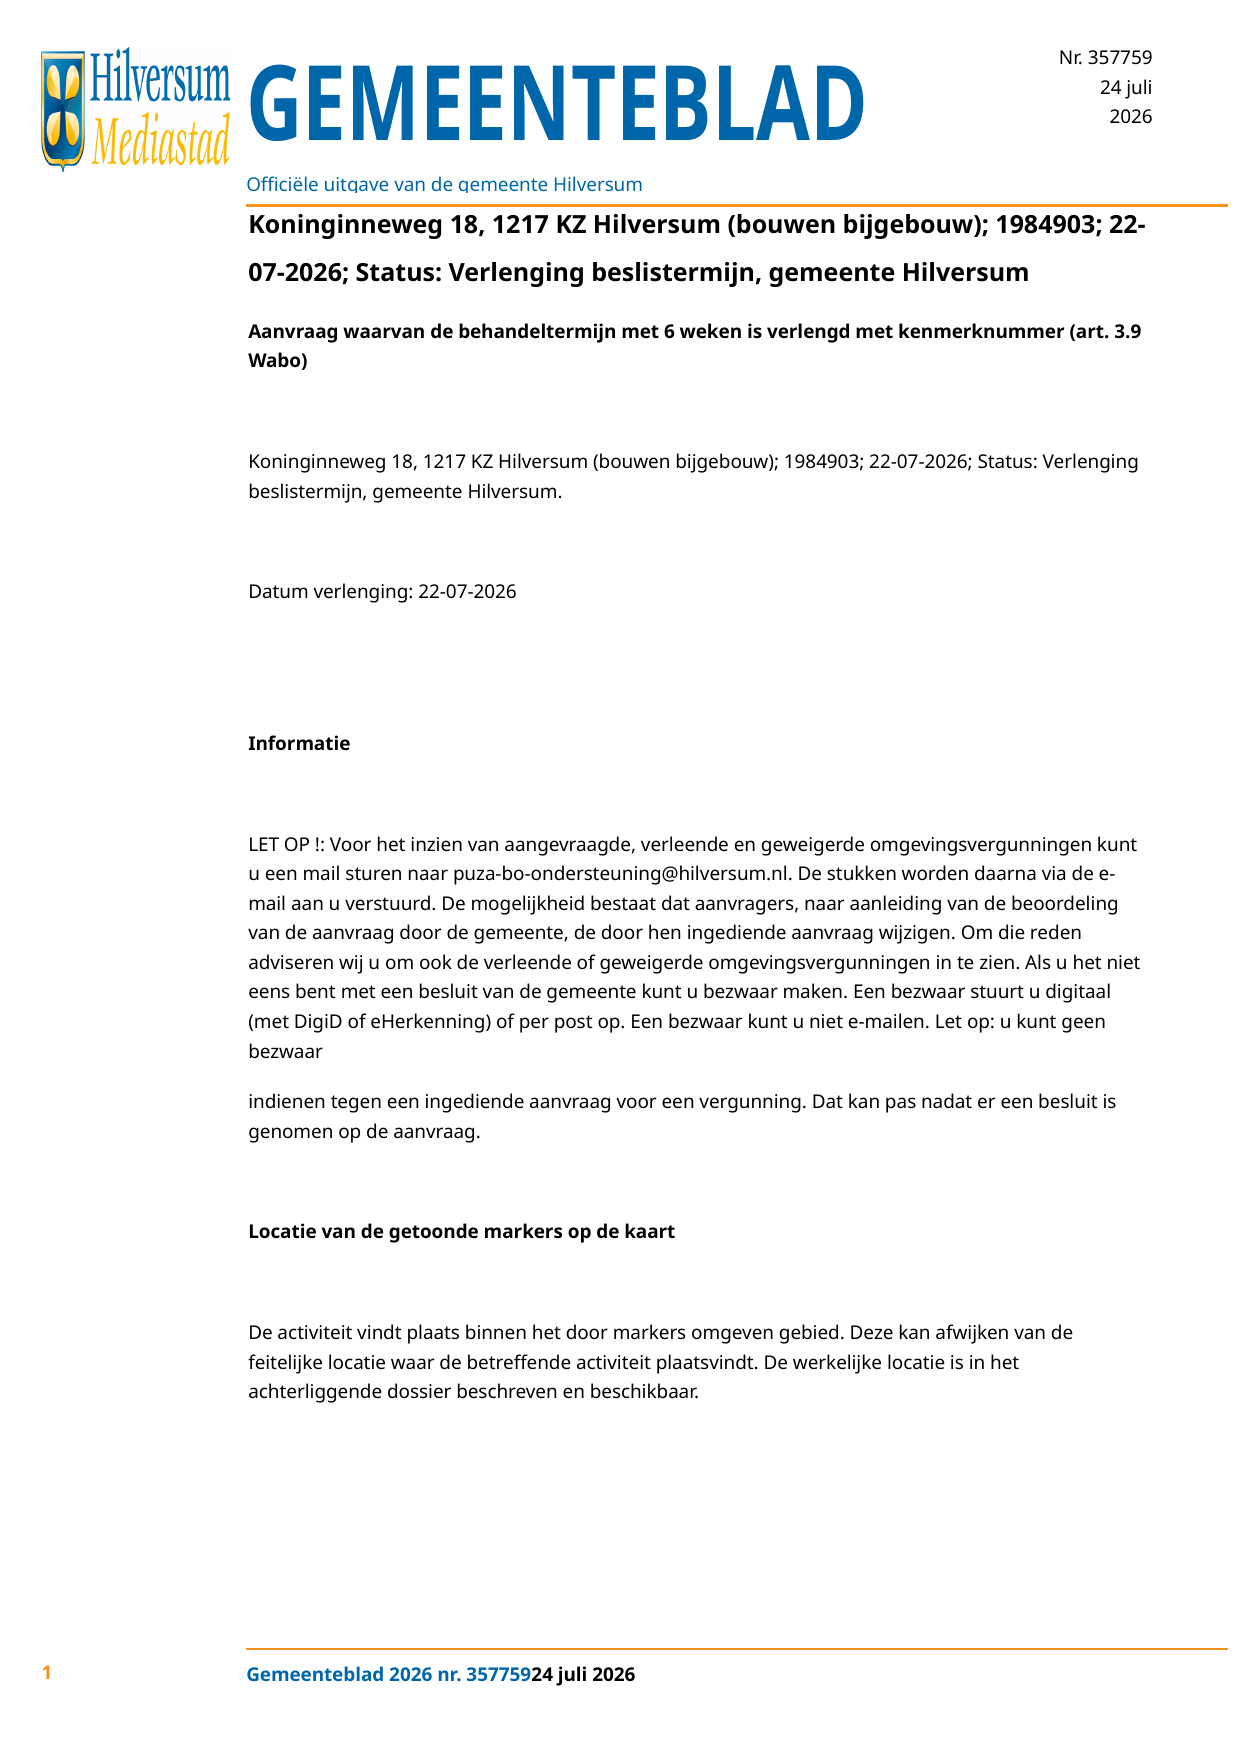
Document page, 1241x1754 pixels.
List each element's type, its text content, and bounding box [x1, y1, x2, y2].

text indienen tegen een ingediende aanvraag voor een vergunning. Dat kan pas nadat er een besluit is genomen op de aanvraag. [248, 1088, 1152, 1144]
text Locatie van de getoonde markers op de kaart [248, 1219, 1152, 1244]
picture [41, 47, 231, 172]
text Datum verlenging: 22-07-2026 [248, 579, 1152, 604]
text Informatie [248, 730, 1152, 756]
text Koninginneweg 18, 1217 KZ Hilversum (bouwen bijgebouw); 1984903; 22-07-2026; Status: Verlenging beslistermijn, gemeente Hilversum [248, 207, 1152, 288]
text Koninginneweg 18, 1217 KZ Hilversum (bouwen bijgebouw); 1984903; 22-07-2026; Status: Verlenging beslistermijn, gemeente Hilversum. [248, 448, 1152, 504]
text De activiteit vindt plaats binnen het door markers omgeven gebied. Deze kan afwijken van de feitelijke locatie waar de betreffende activiteit plaatsvindt. De werkelijke locatie is in het achterliggende dossier beschreven en beschikbaar. [248, 1319, 1152, 1404]
text LET OP !: Voor het inzien van aangevraagde, verleende en geweigerde omgevingsvergunningen kunt u een mail sturen naar puza-bo-ondersteuning@hilversum.nl. De stukken worden daarna via de e-mail aan u verstuurd. De mogelijkheid bestaat dat aanvragers, naar aanleiding van de beoordeling van de aanvraag door de gemeente, de door hen ingediende aanvraag wijzigen. Om die reden adviseren wij u om ook de verleende of geweigerde omgevingsvergunningen in te zien. Als u het niet eens bent met een besluit van de gemeente kunt u bezwaar maken. Een bezwaar stuurt u digitaal (met DigiD of eHerkenning) of per post op. Een bezwaar kunt u niet e-mailen. Let op: u kunt geen bezwaar [248, 831, 1152, 1064]
text Aanvraag waarvan de behandeltermijn met 6 weken is verlengd met kenmerknummer (art. 3.9 Wabo) [248, 318, 1152, 373]
